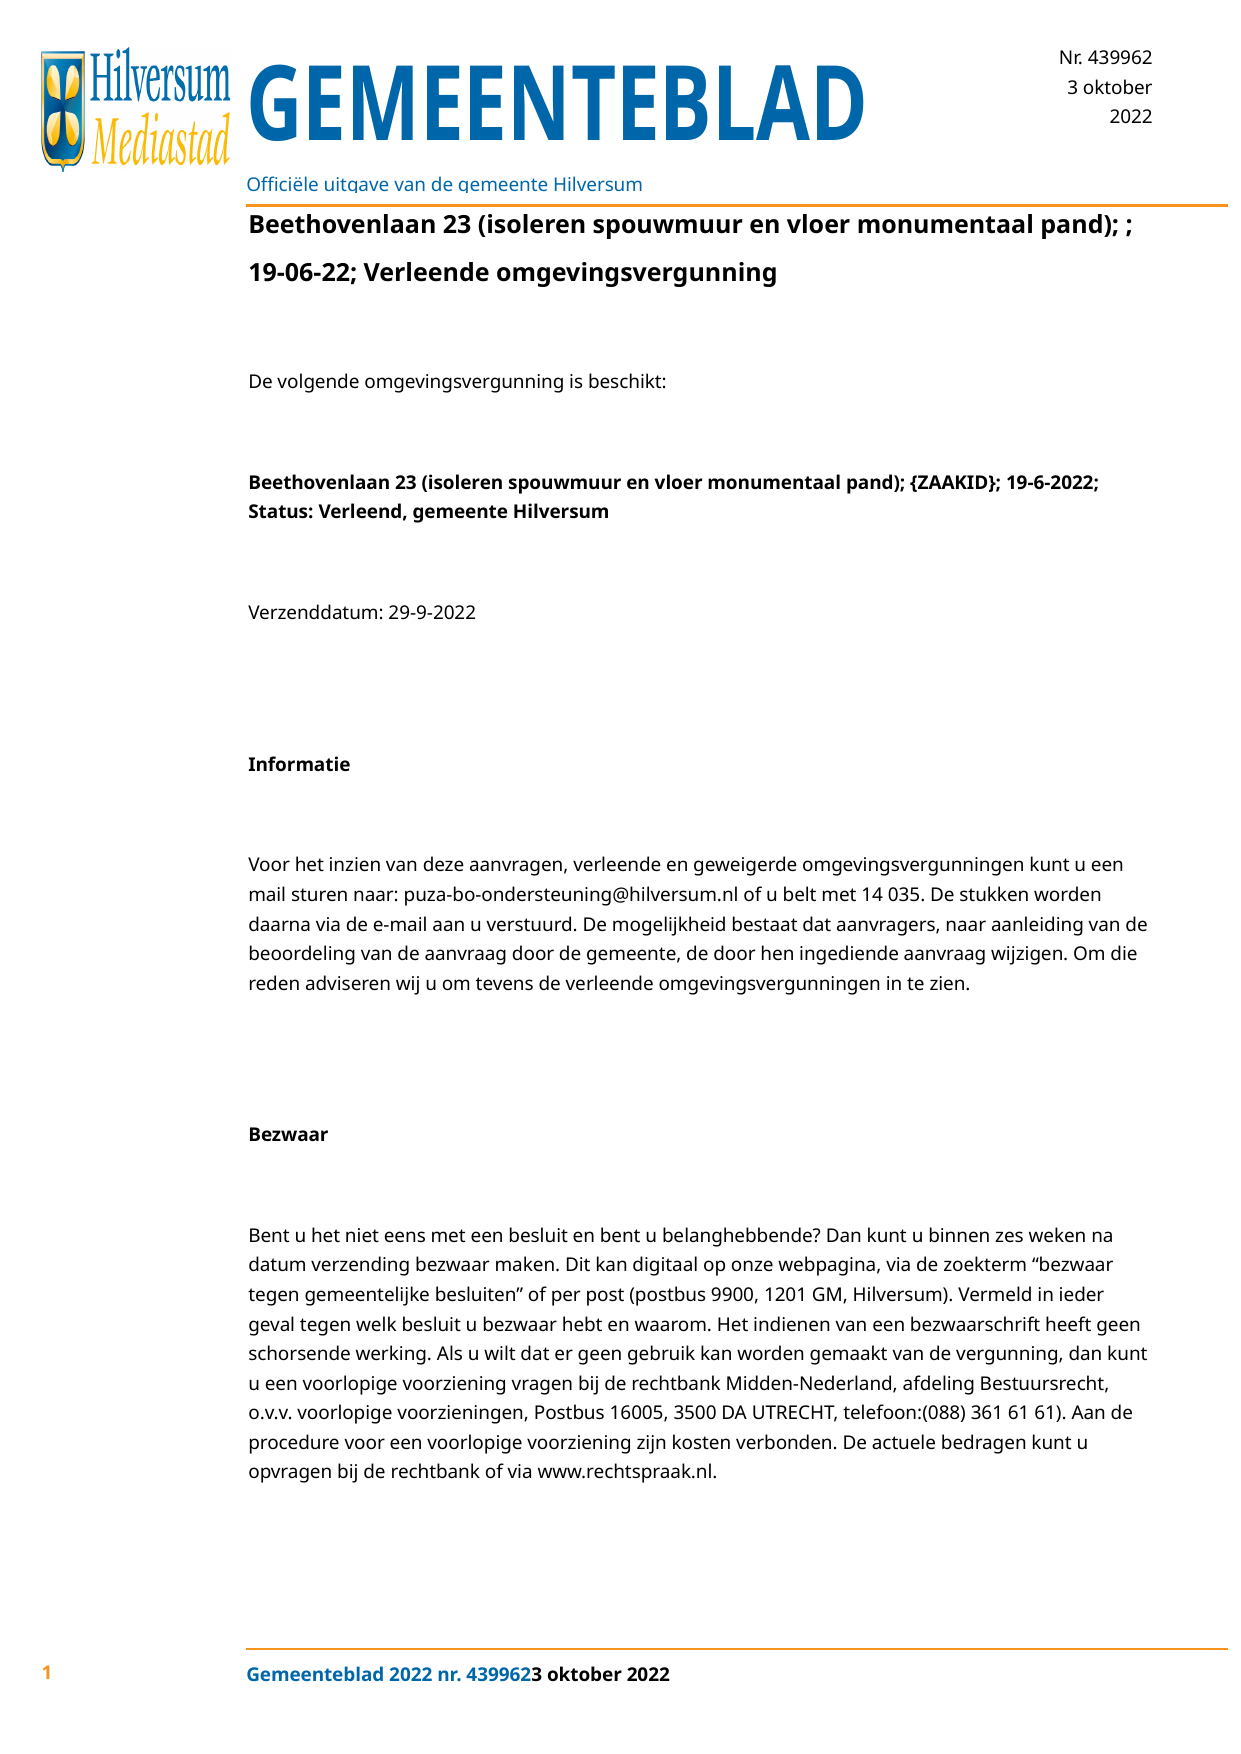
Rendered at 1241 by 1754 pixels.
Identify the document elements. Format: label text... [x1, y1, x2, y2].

text Verzenddatum: 29-9-2022 [248, 599, 1152, 625]
text Voor het inzien van deze aanvragen, verleende en geweigerde omgevingsvergunningen kunt u een mail sturen naar: puza-bo-ondersteuning@hilversum.nl of u belt met 14 035. De stukken worden daarna via de e-mail aan u verstuurd. De mogelijkheid bestaat dat aanvragers, naar aanleiding van de beoordeling van de aanvraag door de gemeente, de door hen ingediende aanvraag wijzigen. Om die reden adviseren wij u om tevens de verleende omgevingsvergunningen in te zien. [248, 852, 1152, 996]
text De volgende omgevingsvergunning is beschikt: [248, 368, 1152, 394]
text Beethovenlaan 23 (isoleren spouwmuur en vloer monumentaal pand); {ZAAKID}; 19-6-2022; Status: Verleend, gemeente Hilversum [248, 469, 1152, 524]
text Beethovenlaan 23 (isoleren spouwmuur en vloer monumentaal pand); ; 19-06-22; Verleende omgevingsvergunning [248, 207, 1152, 288]
text Bezwaar [248, 1121, 1152, 1147]
picture [41, 47, 231, 172]
text Bent u het niet eens met een besluit en bent u belanghebbende? Dan kunt u binnen zes weken na datum verzending bezwaar maken. Dit kan digitaal op onze webpagina, via de zoekterm “bezwaar tegen gemeentelijke besluiten” of per post (postbus 9900, 1201 GM, Hilversum). Vermeld in ieder geval tegen welk besluit u bezwaar hebt en waarom. Het indienen van een bezwaarschrift heeft geen schorsende werking. Als u wilt dat er geen gebruik kan worden gemaakt van de vergunning, dan kunt u een voorlopige voorziening vragen bij de rechtbank Midden-Nederland, afdeling Bestuursrecht, o.v.v. voorlopige voorzieningen, Postbus 16005, 3500 DA UTRECHT, telefoon:(088) 361 61 61). Aan de procedure voor een voorlopige voorziening zijn kosten verbonden. De actuele bedragen kunt u opvragen bij de rechtbank of via www.rechtspraak.nl. [248, 1222, 1152, 1484]
text Informatie [248, 751, 1152, 777]
